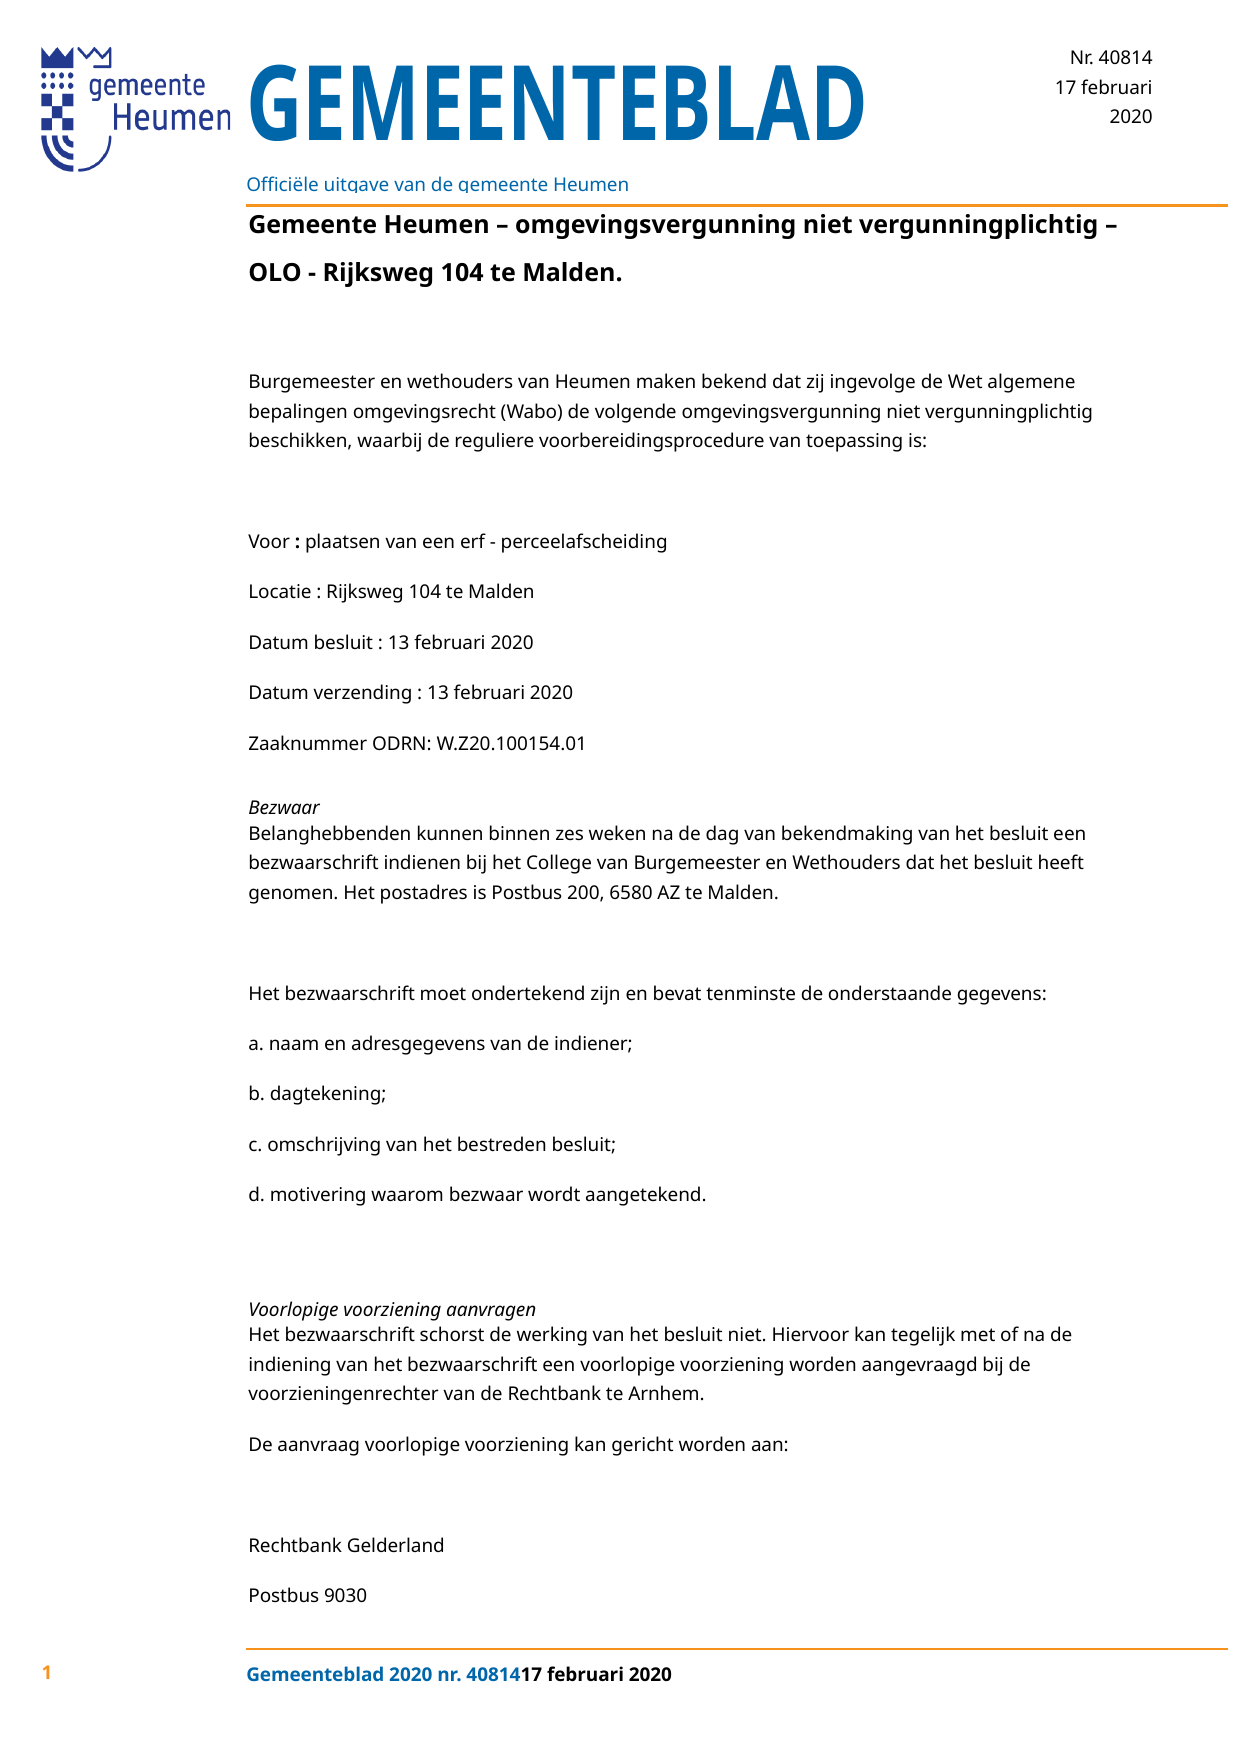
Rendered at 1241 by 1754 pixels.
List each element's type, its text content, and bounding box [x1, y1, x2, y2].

text Rechtbank Gelderland [248, 1532, 1152, 1558]
text Burgemeester en wethouders van Heumen maken bekend dat zij ingevolge de Wet algemene bepalingen omgevingsrecht (Wabo) de volgende omgevingsvergunning niet vergunningplichtig beschikken, waarbij de reguliere voorbereidingsprocedure van toepassing is: [248, 368, 1152, 453]
text Bezwaar [248, 794, 1152, 820]
text Belanghebbenden kunnen binnen zes weken na de dag van bekendmaking van het besluit een bezwaarschrift indienen bij het College van Burgemeester en Wethouders dat het besluit heeft genomen. Het postadres is Postbus 200, 6580 AZ te Malden. [248, 820, 1152, 904]
text Voor : plaatsen van een erf - perceelafscheiding [248, 528, 1152, 554]
text Datum verzending : 13 februari 2020 [248, 679, 1152, 705]
text Zaaknummer ODRN: W.Z20.100154.01 [248, 730, 1152, 756]
text c. omschrijving van het bestreden besluit; [248, 1131, 1152, 1157]
picture [41, 47, 231, 172]
text De aanvraag voorlopige voorziening kan gericht worden aan: [248, 1431, 1152, 1457]
text d. motivering waarom bezwaar wordt aangetekend. [248, 1181, 1152, 1207]
text Het bezwaarschrift schorst de werking van het besluit niet. Hiervoor kan tegelijk met of na de indiening van het bezwaarschrift een voorlopige voorziening worden aangevraagd bij de voorzieningenrechter van de Rechtbank te Arnhem. [248, 1321, 1152, 1406]
text Het bezwaarschrift moet ondertekend zijn en bevat tenminste de onderstaande gegevens: [248, 980, 1152, 1005]
text Datum besluit : 13 februari 2020 [248, 629, 1152, 655]
text a. naam en adresgegevens van de indiener; [248, 1030, 1152, 1056]
text Voorlopige voorziening aanvragen [248, 1296, 1152, 1321]
text Gemeente Heumen – omgevingsvergunning niet vergunningplichtig – OLO - Rijksweg 104 te Malden. [248, 207, 1152, 288]
text Locatie : Rijksweg 104 te Malden [248, 579, 1152, 604]
text Postbus 9030 [248, 1582, 1152, 1608]
text b. dagtekening; [248, 1081, 1152, 1106]
